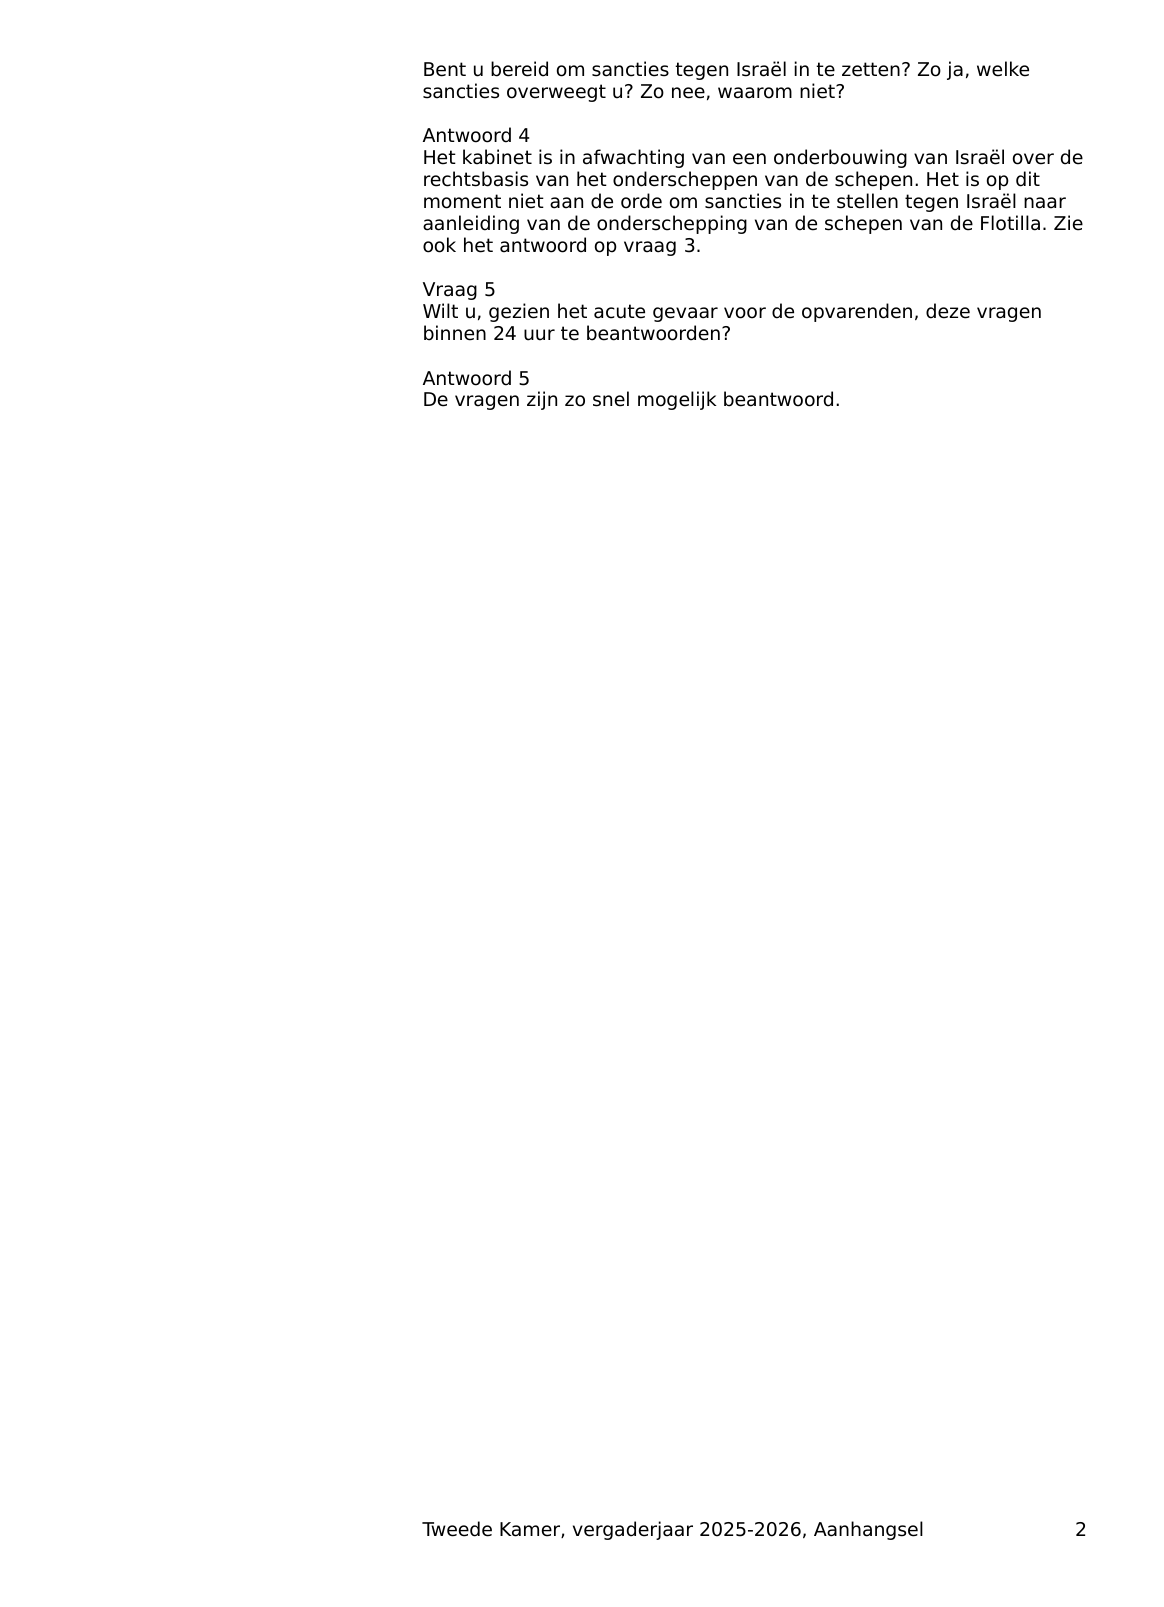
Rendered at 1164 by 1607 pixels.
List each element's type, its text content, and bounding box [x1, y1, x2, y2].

text Vraag 5 [422, 279, 1087, 301]
text Wilt u, gezien het acute gevaar voor de opvarenden, deze vragen binnen 24 uur te beantwoorden? [422, 301, 1087, 345]
text Antwoord 5 [422, 367, 1087, 389]
text Antwoord 4 [422, 125, 1087, 147]
text De vragen zijn zo snel mogelijk beantwoord. [422, 389, 1087, 411]
text Het kabinet is in afwachting van een onderbouwing van Israël over de rechtsbasis van het onderscheppen van de schepen. Het is op dit moment niet aan de orde om sancties in te stellen tegen Israël naar aanleiding van de onderschepping van de schepen van de Flotilla. Zie ook het antwoord op vraag 3. [422, 147, 1087, 257]
text Bent u bereid om sancties tegen Israël in te zetten? Zo ja, welke sancties overweegt u? Zo nee, waarom niet? [422, 59, 1087, 103]
